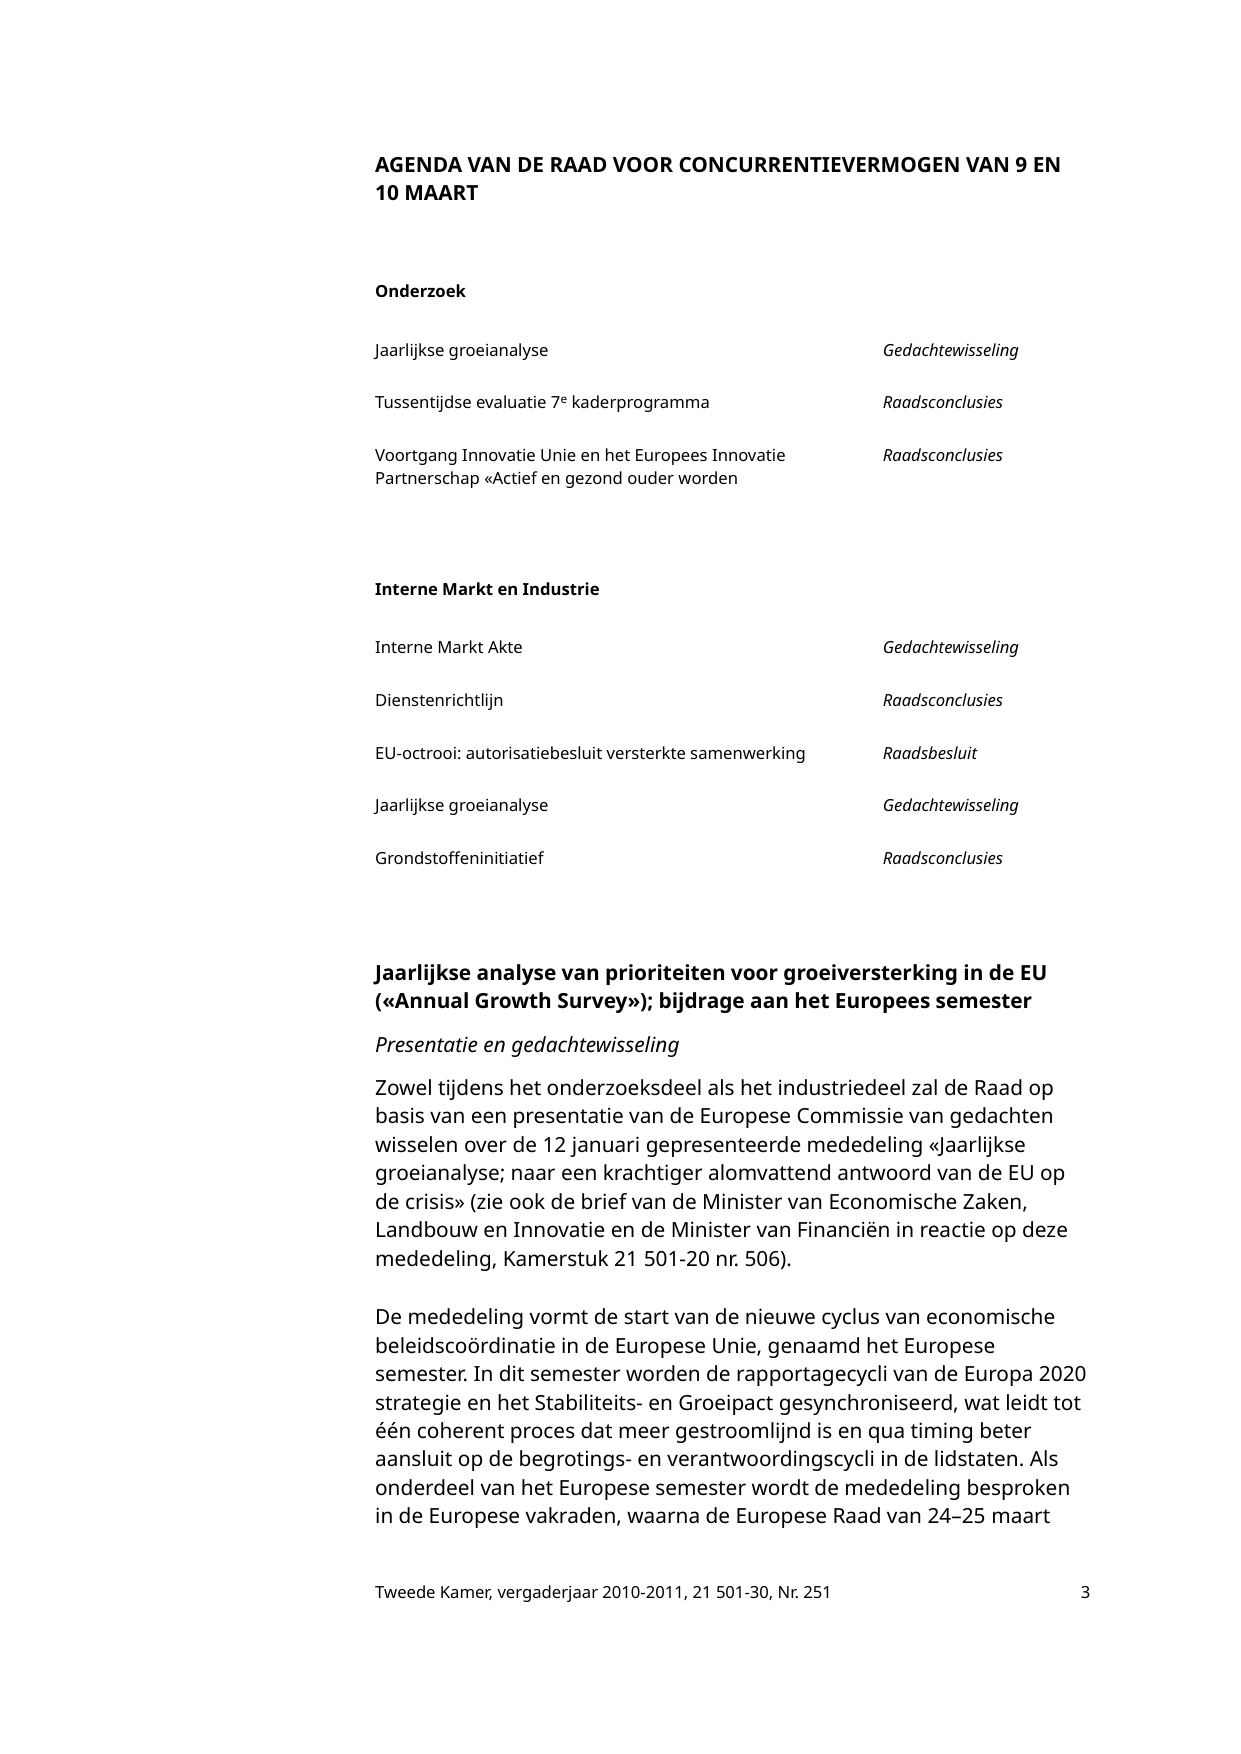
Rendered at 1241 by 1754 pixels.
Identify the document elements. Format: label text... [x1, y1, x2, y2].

table_cell Interne Markt Akte [375, 636, 883, 689]
text De mededeling vormt de start van de nieuwe cyclus van economische beleidscoördinatie in de Europese Unie, genaamd het Europese semester. In dit semester worden de rapportagecycli van de Europa 2020 strategie en het Stabiliteits- en Groeipact gesynchroniseerd, wat leidt tot één coherent proces dat meer gestroomlijnd is en qua timing beter aansluit op de begrotings- en verantwoordingscycli in de lidstaten. Als onderdeel van het Europese semester wordt de mededeling besproken in de Europese vakraden, waarna de Europese Raad van 24–25 maart [375, 1302, 1090, 1530]
table_cell Gedachtewisseling [883, 636, 1090, 689]
table_cell Raadsconclusies [883, 689, 1090, 741]
table_cell Gedachtewisseling [883, 794, 1090, 847]
table_cell Raadsconclusies [883, 391, 1090, 444]
text Zowel tijdens het onderzoeksdeel als het industriedeel zal de Raad op basis van een presentatie van de Europese Commissie van gedachten wisselen over de 12 januari gepresenteerde mededeling «Jaarlijkse groeianalyse; naar een krachtiger alomvattend antwoord van de EU op de crisis» (zie ook de brief van de Minister van Economische Zaken, Landbouw en Innovatie en de Minister van Financiën in reactie op deze mededeling, Kamerstuk 21 501-20 nr. 506). [375, 1073, 1090, 1272]
table_cell Dienstenrichtlijn [375, 689, 883, 741]
table_cell Raadsconclusies [883, 444, 1090, 519]
table_cell [883, 578, 1090, 636]
table_header Onderzoek [375, 280, 883, 338]
table_cell Gedachtewisseling [883, 338, 1090, 391]
table_cell Grondstoffeninitiatief [375, 847, 883, 899]
table_cell Interne Markt en Industrie [375, 578, 883, 636]
text AGENDA VAN DE RAAD VOOR CONCURRENTIEVERMOGEN VAN 9 EN 10 MAART [375, 150, 1090, 207]
text Jaarlijkse analyse van prioriteiten voor groeiversterking in de EU («Annual Growth Survey»); bijdrage aan het Europees semester [375, 958, 1090, 1015]
table_cell Jaarlijkse groeianalyse [375, 338, 883, 391]
table_cell Raadsconclusies [883, 847, 1090, 899]
table_cell [883, 519, 1090, 577]
text Presentatie en gedachtewisseling [375, 1030, 1090, 1058]
table_cell [375, 519, 883, 577]
table_cell Tussentijdse evaluatie 7e kaderprogramma [375, 391, 883, 444]
table_cell EU-octrooi: autorisatiebesluit versterkte samenwerking [375, 741, 883, 794]
table_cell Voortgang Innovatie Unie en het Europees Innovatie Partnerschap «Actief en gezond ouder worden [375, 444, 883, 519]
table_header [883, 280, 1090, 338]
table_cell Jaarlijkse groeianalyse [375, 794, 883, 847]
table_cell Raadsbesluit [883, 741, 1090, 794]
